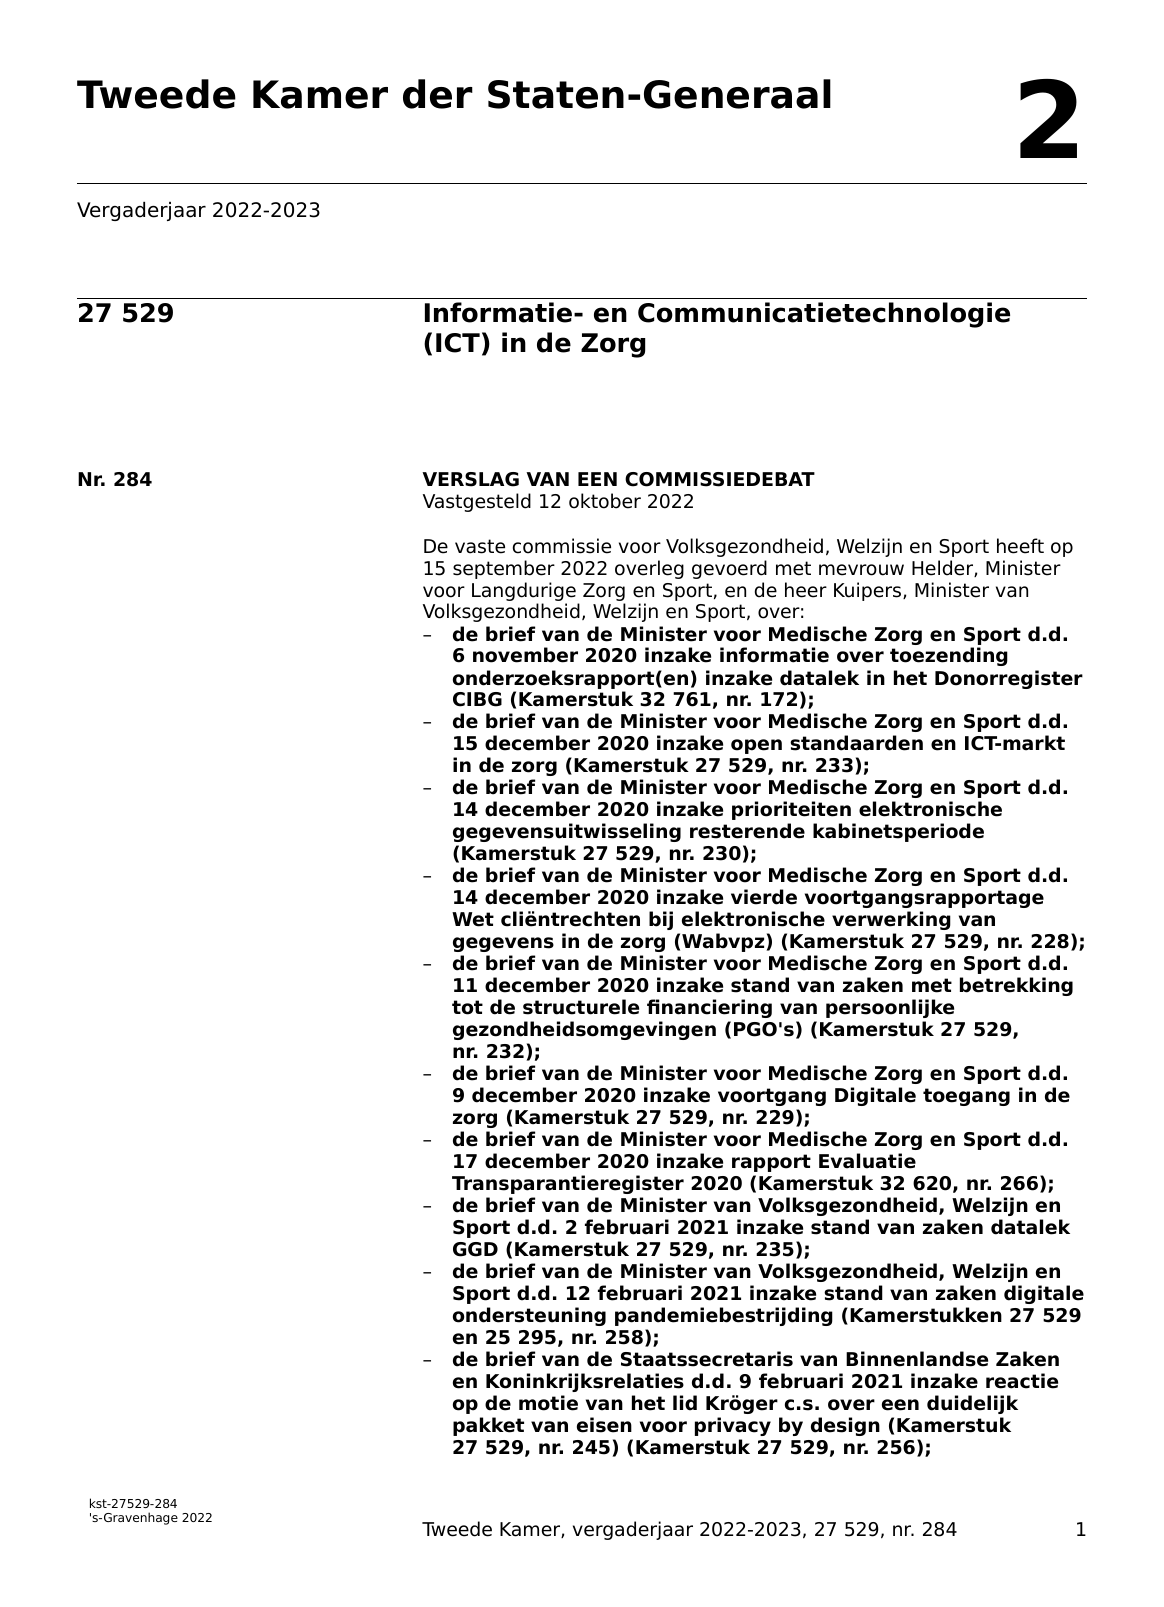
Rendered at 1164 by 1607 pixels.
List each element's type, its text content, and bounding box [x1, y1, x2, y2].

text – de brief van de Minister voor Medische Zorg en Sport d.d. 14 december 2020 inzake vierde voortgangsrapportage Wet cliëntrechten bij elektronische verwerking van gegevens in de zorg (Wabvpz) (Kamerstuk 27 529, nr. 228); [422, 865, 1087, 953]
text – de brief van de Minister voor Medische Zorg en Sport d.d. 14 december 2020 inzake prioriteiten elektronische gegevensuitwisseling resterende kabinetsperiode (Kamerstuk 27 529, nr. 230); [422, 777, 1087, 865]
text kst-27529-284 [88, 1497, 323, 1511]
text – de brief van de Minister voor Medische Zorg en Sport d.d. 9 december 2020 inzake voortgang Digitale toegang in de zorg (Kamerstuk 27 529, nr. 229); [422, 1063, 1087, 1129]
subtitle Nr. 284 VERSLAG VAN EEN COMMISSIEDEBAT [77, 469, 1087, 491]
text – de brief van de Minister van Volksgezondheid, Welzijn en Sport d.d. 12 februari 2021 inzake stand van zaken digitale ondersteuning pandemiebestrijding (Kamerstukken 27 529 en 25 295, nr. 258); [422, 1261, 1087, 1349]
text De vaste commissie voor Volksgezondheid, Welzijn en Sport heeft op 15 september 2022 overleg gevoerd met mevrouw Helder, Minister voor Langdurige Zorg en Sport, en de heer Kuipers, Minister van Volksgezondheid, Welzijn en Sport, over: [422, 536, 1087, 623]
subtitle 27 529 Informatie- en Communicatietechnologie (ICT) in de Zorg [77, 299, 1087, 358]
table_cell Vergaderjaar 2022-2023 [77, 184, 1087, 298]
text – de brief van de Minister voor Medische Zorg en Sport d.d. 15 december 2020 inzake open standaarden en ICT-markt in de zorg (Kamerstuk 27 529, nr. 233); [422, 711, 1087, 777]
text – de brief van de Staatssecretaris van Binnenlandse Zaken en Koninkrijksrelaties d.d. 9 februari 2021 inzake reactie op de motie van het lid Kröger c.s. over een duidelijk pakket van eisen voor privacy by design (Kamerstuk 27 529, nr. 245) (Kamerstuk 27 529, nr. 256); [422, 1349, 1087, 1459]
text 's-Gravenhage 2022 [88, 1511, 323, 1525]
text – de brief van de Minister van Volksgezondheid, Welzijn en Sport d.d. 2 februari 2021 inzake stand van zaken datalek GGD (Kamerstuk 27 529, nr. 235); [422, 1195, 1087, 1261]
table_header Tweede Kamer der Staten-Generaal [77, 59, 886, 183]
text – de brief van de Minister voor Medische Zorg en Sport d.d. 17 december 2020 inzake rapport Evaluatie Transparantieregister 2020 (Kamerstuk 32 620, nr. 266); [422, 1129, 1087, 1195]
text Vastgesteld 12 oktober 2022 [422, 491, 1087, 513]
text – de brief van de Minister voor Medische Zorg en Sport d.d. 6 november 2020 inzake informatie over toezending onderzoeksrapport(en) inzake datalek in het Donorregister CIBG (Kamerstuk 32 761, nr. 172); [422, 623, 1087, 711]
table_header 2 [886, 59, 1087, 183]
text – de brief van de Minister voor Medische Zorg en Sport d.d. 11 december 2020 inzake stand van zaken met betrekking tot de structurele financiering van persoonlijke gezondheidsomgevingen (PGO's) (Kamerstuk 27 529, nr. 232); [422, 953, 1087, 1063]
